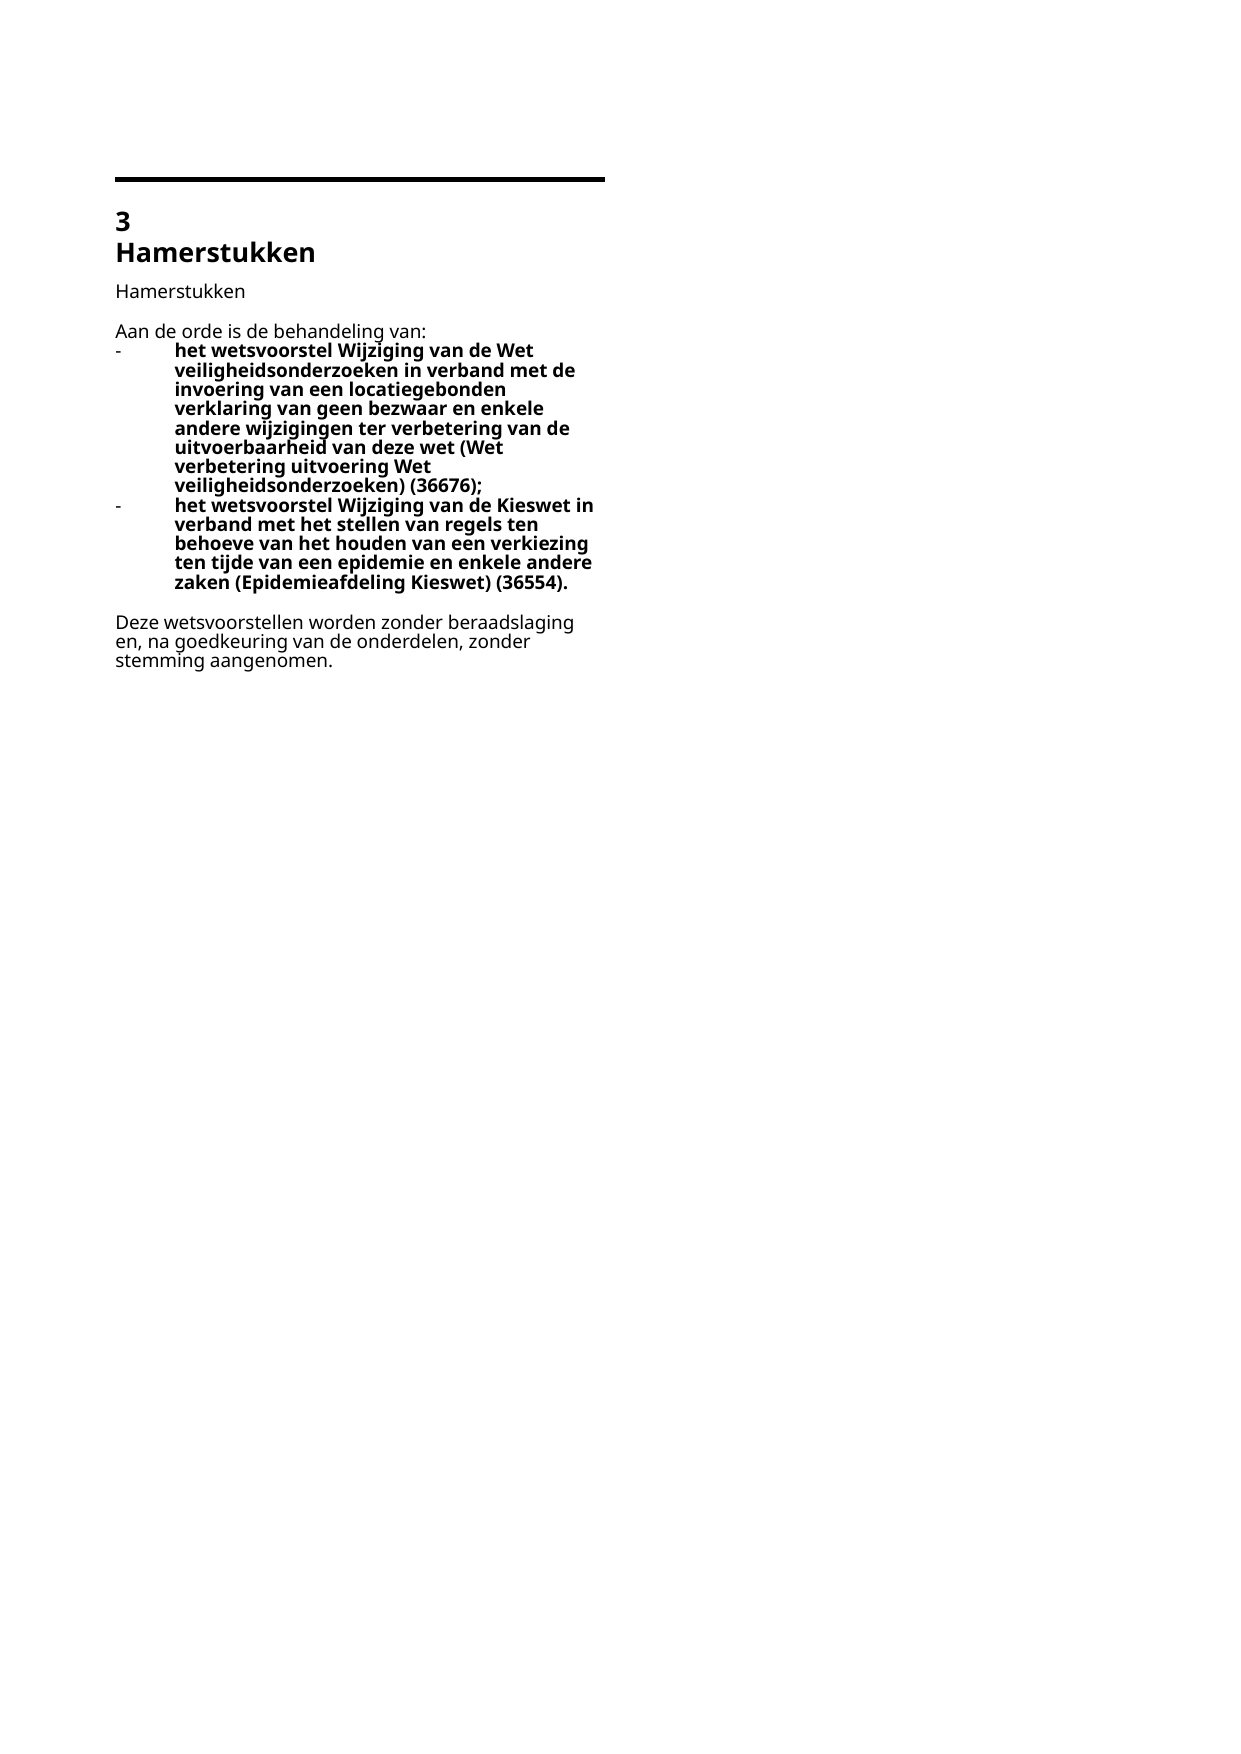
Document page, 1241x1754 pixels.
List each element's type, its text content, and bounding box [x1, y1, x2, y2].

list het wetsvoorstel Wijziging van de Kieswet in verband met het stellen van regels ten behoeve van het houden van een verkiezing ten tijde van een epidemie en enkele andere zaken (Epidemieafdeling Kieswet) (36554). [115, 497, 605, 593]
text Hamerstukken [115, 239, 605, 283]
text 3 [115, 203, 605, 239]
list het wetsvoorstel Wijziging van de Wet veiligheidsonderzoeken in verband met de invoering van een locatiegebonden verklaring van geen bezwaar en enkele andere wijzigingen ter verbetering van de uitvoerbaarheid van deze wet (Wet verbetering uitvoering Wet veiligheidsonderzoeken) (36676); [115, 342, 605, 497]
text Deze wetsvoorstellen worden zonder beraadslaging en, na goedkeuring van de onderdelen, zonder stemming aangenomen. [115, 614, 605, 671]
text Hamerstukken [115, 283, 605, 302]
text Aan de orde is de behandeling van: [115, 323, 605, 342]
